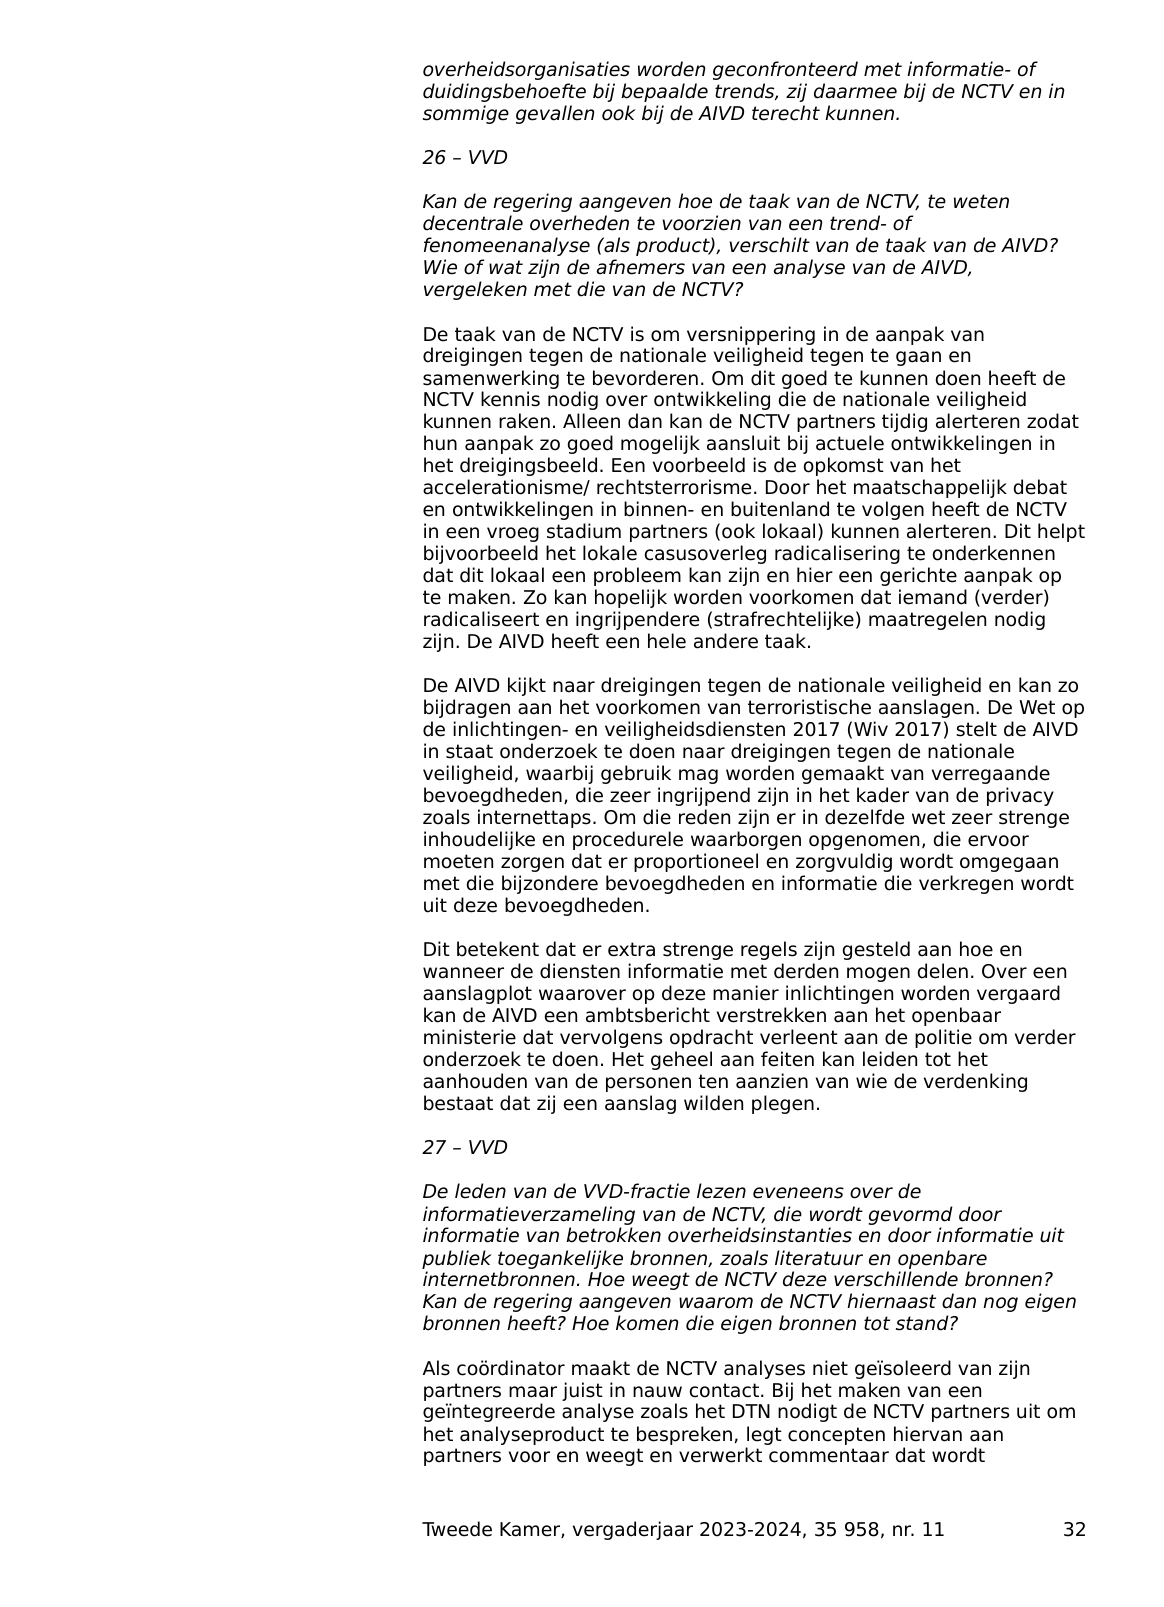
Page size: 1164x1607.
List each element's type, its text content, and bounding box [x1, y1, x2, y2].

subtitle 26 – VVD [422, 147, 1087, 169]
text De AIVD kijkt naar dreigingen tegen de nationale veiligheid en kan zo bijdragen aan het voorkomen van terroristische aanslagen. De Wet op de inlichtingen- en veiligheidsdiensten 2017 (Wiv 2017) stelt de AIVD in staat onderzoek te doen naar dreigingen tegen de nationale veiligheid, waarbij gebruik mag worden gemaakt van verregaande bevoegdheden, die zeer ingrijpend zijn in het kader van de privacy zoals internettaps. Om die reden zijn er in dezelfde wet zeer strenge inhoudelijke en procedurele waarborgen opgenomen, die ervoor moeten zorgen dat er proportioneel en zorgvuldig wordt omgegaan met die bijzondere bevoegdheden en informatie die verkregen wordt uit deze bevoegdheden. [422, 675, 1087, 917]
text De leden van de VVD-fractie lezen eveneens over de informatieverzameling van de NCTV, die wordt gevormd door informatie van betrokken overheidsinstanties en door informatie uit publiek toegankelijke bronnen, zoals literatuur en openbare internetbronnen. Hoe weegt de NCTV deze verschillende bronnen? Kan de regering aangeven waarom de NCTV hiernaast dan nog eigen bronnen heeft? Hoe komen die eigen bronnen tot stand? [422, 1181, 1087, 1335]
text De taak van de NCTV is om versnippering in de aanpak van dreigingen tegen de nationale veiligheid tegen te gaan en samenwerking te bevorderen. Om dit goed te kunnen doen heeft de NCTV kennis nodig over ontwikkeling die de nationale veiligheid kunnen raken. Alleen dan kan de NCTV partners tijdig alerteren zodat hun aanpak zo goed mogelijk aansluit bij actuele ontwikkelingen in het dreigingsbeeld. Een voorbeeld is de opkomst van het accelerationisme/ rechtsterrorisme. Door het maatschappelijk debat en ontwikkelingen in binnen- en buitenland te volgen heeft de NCTV in een vroeg stadium partners (ook lokaal) kunnen alerteren. Dit helpt bijvoorbeeld het lokale casusoverleg radicalisering te onderkennen dat dit lokaal een probleem kan zijn en hier een gerichte aanpak op te maken. Zo kan hopelijk worden voorkomen dat iemand (verder) radicaliseert en ingrijpendere (strafrechtelijke) maatregelen nodig zijn. De AIVD heeft een hele andere taak. [422, 323, 1087, 653]
text Dit betekent dat er extra strenge regels zijn gesteld aan hoe en wanneer de diensten informatie met derden mogen delen. Over een aanslagplot waarover op deze manier inlichtingen worden vergaard kan de AIVD een ambtsbericht verstrekken aan het openbaar ministerie dat vervolgens opdracht verleent aan de politie om verder onderzoek te doen. Het geheel aan feiten kan leiden tot het aanhouden van de personen ten aanzien van wie de verdenking bestaat dat zij een aanslag wilden plegen. [422, 939, 1087, 1115]
text Als coördinator maakt de NCTV analyses niet geïsoleerd van zijn partners maar juist in nauw contact. Bij het maken van een geïntegreerde analyse zoals het DTN nodigt de NCTV partners uit om het analyseproduct te bespreken, legt concepten hiervan aan partners voor en weegt en verwerkt commentaar dat wordt [422, 1357, 1087, 1467]
subtitle 27 – VVD [422, 1137, 1087, 1159]
text overheidsorganisaties worden geconfronteerd met informatie- of duidingsbehoefte bij bepaalde trends, zij daarmee bij de NCTV en in sommige gevallen ook bij de AIVD terecht kunnen. [422, 59, 1087, 125]
text Kan de regering aangeven hoe de taak van de NCTV, te weten decentrale overheden te voorzien van een trend- of fenomeenanalyse (als product), verschilt van de taak van de AIVD? Wie of wat zijn de afnemers van een analyse van de AIVD, vergeleken met die van de NCTV? [422, 191, 1087, 301]
